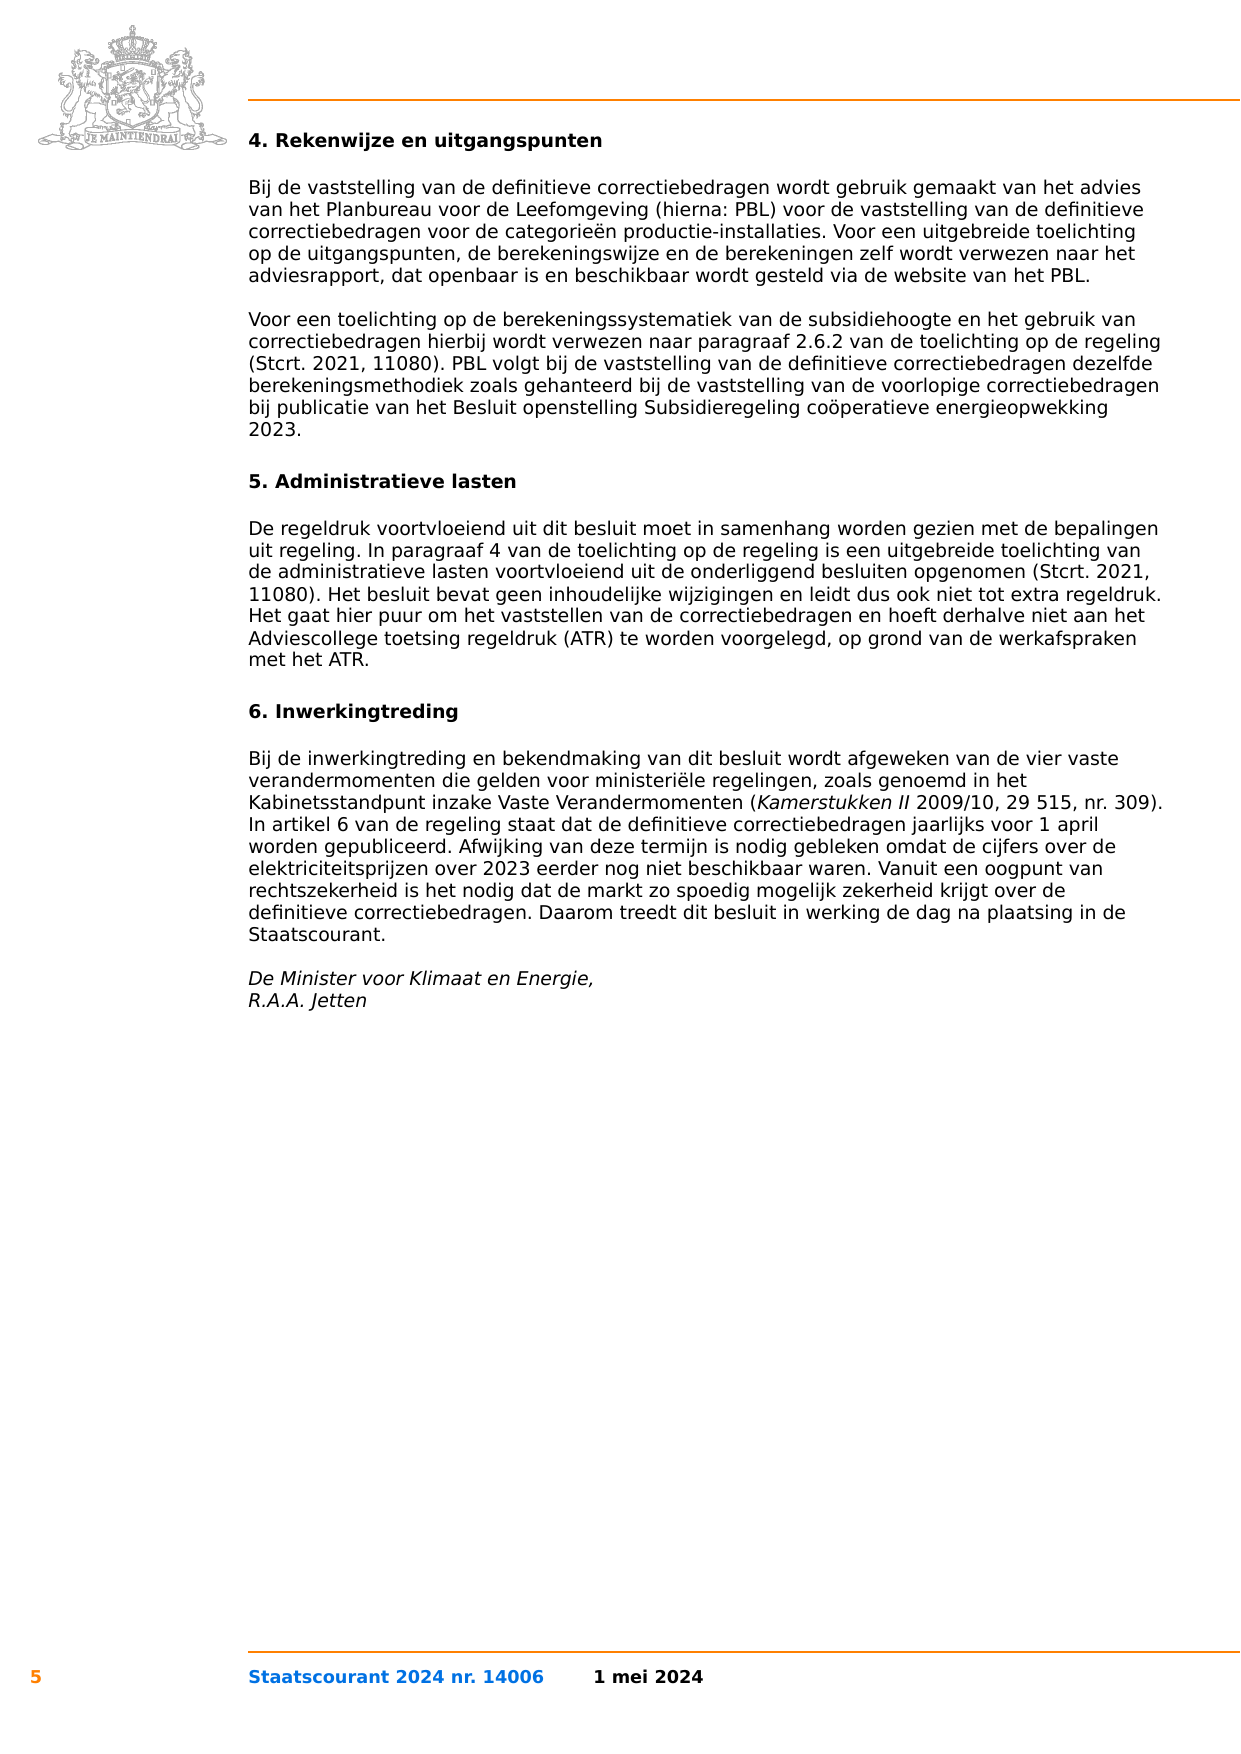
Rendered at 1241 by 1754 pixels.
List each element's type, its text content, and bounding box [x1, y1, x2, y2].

subtitle 6. Inwerkingtreding [248, 701, 1163, 723]
text De regeldruk voortvloeiend uit dit besluit moet in samenhang worden gezien met de bepalingen uit regeling. In paragraaf 4 van de toelichting op de regeling is een uitgebreide toelichting van de administratieve lasten voortvloeiend uit de onderliggend besluiten opgenomen (Stcrt. 2021, 11080). Het besluit bevat geen inhoudelijke wijzigingen en leidt dus ook niet tot extra regeldruk. Het gaat hier puur om het vaststellen van de correctiebedragen en hoeft derhalve niet aan het Adviescollege toetsing regeldruk (ATR) te worden voorgelegd, op grond van de werkafspraken met het ATR. [248, 517, 1163, 671]
picture [38, 25, 227, 150]
subtitle 5. Administratieve lasten [248, 471, 1163, 492]
text Bij de vaststelling van de definitieve correctiebedragen wordt gebruik gemaakt van het advies van het Planbureau voor de Leefomgeving (hierna: PBL) voor de vaststelling van de definitieve correctiebedragen voor de categorieën productie-installaties. Voor een uitgebreide toelichting op de uitgangspunten, de berekeningswijze en de berekeningen zelf wordt verwezen naar het adviesrapport, dat openbaar is en beschikbaar wordt gesteld via de website van het PBL. [248, 177, 1163, 287]
text Bij de inwerkingtreding en bekendmaking van dit besluit wordt afgeweken van de vier vaste verandermomenten die gelden voor ministeriële regelingen, zoals genoemd in het Kabinetsstandpunt inzake Vaste Verandermomenten (Kamerstukken II 2009/10, 29 515, nr. 309). In artikel 6 van de regeling staat dat de definitieve correctiebedragen jaarlijks voor 1 april worden gepubliceerd. Afwijking van deze termijn is nodig gebleken omdat de cijfers over de elektriciteitsprijzen over 2023 eerder nog niet beschikbaar waren. Vanuit een oogpunt van rechtszekerheid is het nodig dat de markt zo spoedig mogelijk zekerheid krijgt over de definitieve correctiebedragen. Daarom treedt dit besluit in werking de dag na plaatsing in de Staatscourant. [248, 748, 1163, 946]
subtitle 4. Rekenwijze en uitgangspunten [248, 130, 1163, 152]
text De Minister voor Klimaat en Energie, R.A.A. Jetten [248, 968, 1163, 1012]
text Voor een toelichting op de berekeningssystematiek van de subsidiehoogte en het gebruik van correctiebedragen hierbij wordt verwezen naar paragraaf 2.6.2 van de toelichting op de regeling (Stcrt. 2021, 11080). PBL volgt bij de vaststelling van de definitieve correctiebedragen dezelfde berekeningsmethodiek zoals gehanteerd bij de vaststelling van de voorlopige correctiebedragen bij publicatie van het Besluit openstelling Subsidieregeling coöperatieve energieopwekking 2023. [248, 309, 1163, 441]
